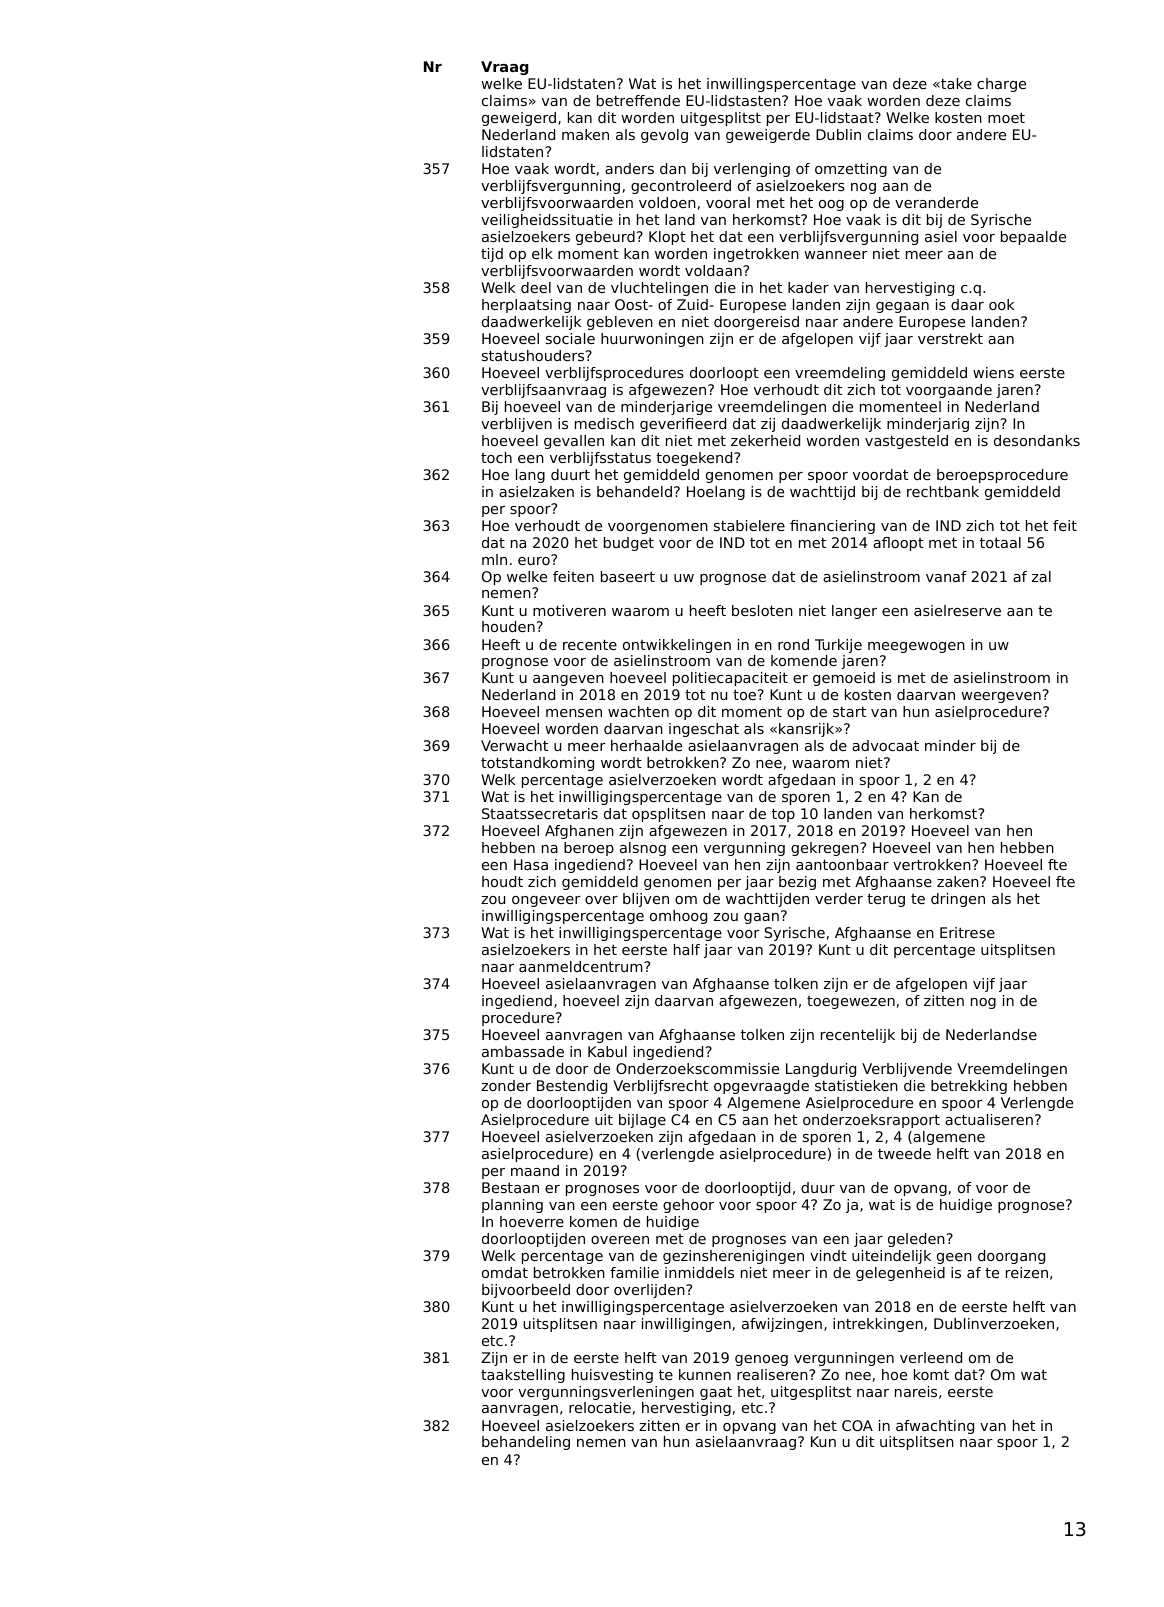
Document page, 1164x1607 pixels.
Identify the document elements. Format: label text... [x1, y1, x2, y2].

table_cell Hoeveel Afghanen zijn afgewezen in 2017, 2018 en 2019? Hoeveel van hen hebben na beroep alsnog een vergunning gekregen? Hoeveel van hen hebben een Hasa ingediend? Hoeveel van hen zijn aantoonbaar vertrokken? Hoeveel fte houdt zich gemiddeld genomen per jaar bezig met Afghaanse zaken? Hoeveel fte zou ongeveer over blijven om de wachttijden verder terug te dringen als het inwilligingspercentage omhoog zou gaan? [475, 823, 1087, 925]
table_cell Hoeveel sociale huurwoningen zijn er de afgelopen vijf jaar verstrekt aan statushouders? [475, 331, 1087, 365]
table_cell 370 [422, 772, 475, 789]
table_cell Zijn er in de eerste helft van 2019 genoeg vergunningen verleend om de taakstelling huisvesting te kunnen realiseren? Zo nee, hoe komt dat? Om wat voor vergunningsverleningen gaat het, uitgesplitst naar nareis, eerste aanvragen, relocatie, hervestiging, etc.? [475, 1350, 1087, 1417]
table_cell 379 [422, 1248, 475, 1298]
table_cell Welk percentage asielverzoeken wordt afgedaan in spoor 1, 2 en 4? [475, 772, 1087, 789]
table_cell 368 [422, 704, 475, 738]
table_cell Bestaan er prognoses voor de doorlooptijd, duur van de opvang, of voor de planning van een eerste gehoor voor spoor 4? Zo ja, wat is de huidige prognose? In hoeverre komen de huidige doorlooptijden overeen met de prognoses van een jaar geleden? [475, 1180, 1087, 1248]
table_cell 377 [422, 1129, 475, 1180]
table_cell 365 [422, 603, 475, 636]
table_header Vraag [475, 59, 1087, 76]
table_cell 380 [422, 1299, 475, 1349]
table_cell Welk deel van de vluchtelingen die in het kader van hervestiging c.q. herplaatsing naar Oost- of Zuid- Europese landen zijn gegaan is daar ook daadwerkelijk gebleven en niet doorgereisd naar andere Europese landen? [475, 280, 1087, 331]
table_cell 374 [422, 976, 475, 1027]
table_cell welke EU-lidstaten? Wat is het inwillingspercentage van deze «take charge claims» van de betreffende EU-lidstasten? Hoe vaak worden deze claims geweigerd, kan dit worden uitgesplitst per EU-lidstaat? Welke kosten moet Nederland maken als gevolg van geweigerde Dublin claims door andere EU-lidstaten? [475, 76, 1087, 161]
table_cell 360 [422, 365, 475, 399]
table_cell 375 [422, 1027, 475, 1061]
table_cell Kunt u de door de Onderzoekscommissie Langdurig Verblijvende Vreemdelingen zonder Bestendig Verblijfsrecht opgevraagde statistieken die betrekking hebben op de doorlooptijden van spoor 4 Algemene Asielprocedure en spoor 4 Verlengde Asielprocedure uit bijlage C4 en C5 aan het onderzoeksrapport actualiseren? [475, 1061, 1087, 1129]
table_cell Hoe vaak wordt, anders dan bij verlenging of omzetting van de verblijfsvergunning, gecontroleerd of asielzoekers nog aan de verblijfsvoorwaarden voldoen, vooral met het oog op de veranderde veiligheidssituatie in het land van herkomst? Hoe vaak is dit bij de Syrische asielzoekers gebeurd? Klopt het dat een verblijfsvergunning asiel voor bepaalde tijd op elk moment kan worden ingetrokken wanneer niet meer aan de verblijfsvoorwaarden wordt voldaan? [475, 161, 1087, 280]
table_cell Op welke feiten baseert u uw prognose dat de asielinstroom vanaf 2021 af zal nemen? [475, 569, 1087, 602]
table_cell Hoeveel asielverzoeken zijn afgedaan in de sporen 1, 2, 4 (algemene asielprocedure) en 4 (verlengde asielprocedure) in de tweede helft van 2018 en per maand in 2019? [475, 1129, 1087, 1180]
table_cell Hoeveel verblijfsprocedures doorloopt een vreemdeling gemiddeld wiens eerste verblijfsaanvraag is afgewezen? Hoe verhoudt dit zich tot voorgaande jaren? [475, 365, 1087, 399]
table_cell 367 [422, 670, 475, 704]
table_cell 369 [422, 738, 475, 772]
table_cell Hoeveel asielaanvragen van Afghaanse tolken zijn er de afgelopen vijf jaar ingediend, hoeveel zijn daarvan afgewezen, toegewezen, of zitten nog in de procedure? [475, 976, 1087, 1027]
table_cell Welk percentage van de gezinsherenigingen vindt uiteindelijk geen doorgang omdat betrokken familie inmiddels niet meer in de gelegenheid is af te reizen, bijvoorbeeld door overlijden? [475, 1248, 1087, 1298]
table_header Nr [422, 59, 475, 76]
table_cell 363 [422, 518, 475, 568]
table_cell Kunt u motiveren waarom u heeft besloten niet langer een asielreserve aan te houden? [475, 603, 1087, 636]
table_cell 358 [422, 280, 475, 331]
table_cell 378 [422, 1180, 475, 1248]
table_cell Verwacht u meer herhaalde asielaanvragen als de advocaat minder bij de totstandkoming wordt betrokken? Zo nee, waarom niet? [475, 738, 1087, 772]
table_cell 371 [422, 789, 475, 823]
table_cell Hoeveel aanvragen van Afghaanse tolken zijn recentelijk bij de Nederlandse ambassade in Kabul ingediend? [475, 1027, 1087, 1061]
table_cell 361 [422, 399, 475, 467]
table_cell [422, 76, 475, 161]
table_cell Wat is het inwilligingspercentage van de sporen 1, 2 en 4? Kan de Staatssecretaris dat opsplitsen naar de top 10 landen van herkomst? [475, 789, 1087, 823]
table_cell Kunt u aangeven hoeveel politiecapaciteit er gemoeid is met de asielinstroom in Nederland in 2018 en 2019 tot nu toe? Kunt u de kosten daarvan weergeven? [475, 670, 1087, 704]
table_cell Kunt u het inwilligingspercentage asielverzoeken van 2018 en de eerste helft van 2019 uitsplitsen naar inwilligingen, afwijzingen, intrekkingen, Dublinverzoeken, etc.? [475, 1299, 1087, 1349]
table_cell 366 [422, 636, 475, 670]
table_cell Wat is het inwilligingspercentage voor Syrische, Afghaanse en Eritrese asielzoekers in het eerste half jaar van 2019? Kunt u dit percentage uitsplitsen naar aanmeldcentrum? [475, 925, 1087, 976]
table_cell 359 [422, 331, 475, 365]
table_cell 362 [422, 467, 475, 517]
table_cell 376 [422, 1061, 475, 1129]
table_cell Hoeveel asielzoekers zitten er in opvang van het COA in afwachting van het in behandeling nemen van hun asielaanvraag? Kun u dit uitsplitsen naar spoor 1, 2 en 4? [475, 1418, 1087, 1468]
table_cell 382 [422, 1418, 475, 1468]
table_cell Hoe verhoudt de voorgenomen stabielere financiering van de IND zich tot het feit dat na 2020 het budget voor de IND tot en met 2014 afloopt met in totaal 56 mln. euro? [475, 518, 1087, 568]
table_cell 364 [422, 569, 475, 602]
table_cell 373 [422, 925, 475, 976]
table_cell Bij hoeveel van de minderjarige vreemdelingen die momenteel in Nederland verblijven is medisch geverifieerd dat zij daadwerkelijk minderjarig zijn? In hoeveel gevallen kan dit niet met zekerheid worden vastgesteld en is desondanks toch een verblijfsstatus toegekend? [475, 399, 1087, 467]
table_cell 372 [422, 823, 475, 925]
table_cell Heeft u de recente ontwikkelingen in en rond Turkije meegewogen in uw prognose voor de asielinstroom van de komende jaren? [475, 636, 1087, 670]
table_cell Hoeveel mensen wachten op dit moment op de start van hun asielprocedure? Hoeveel worden daarvan ingeschat als «kansrijk»? [475, 704, 1087, 738]
table_cell 357 [422, 161, 475, 280]
table_cell 381 [422, 1350, 475, 1417]
table_cell Hoe lang duurt het gemiddeld genomen per spoor voordat de beroepsprocedure in asielzaken is behandeld? Hoelang is de wachttijd bij de rechtbank gemiddeld per spoor? [475, 467, 1087, 517]
